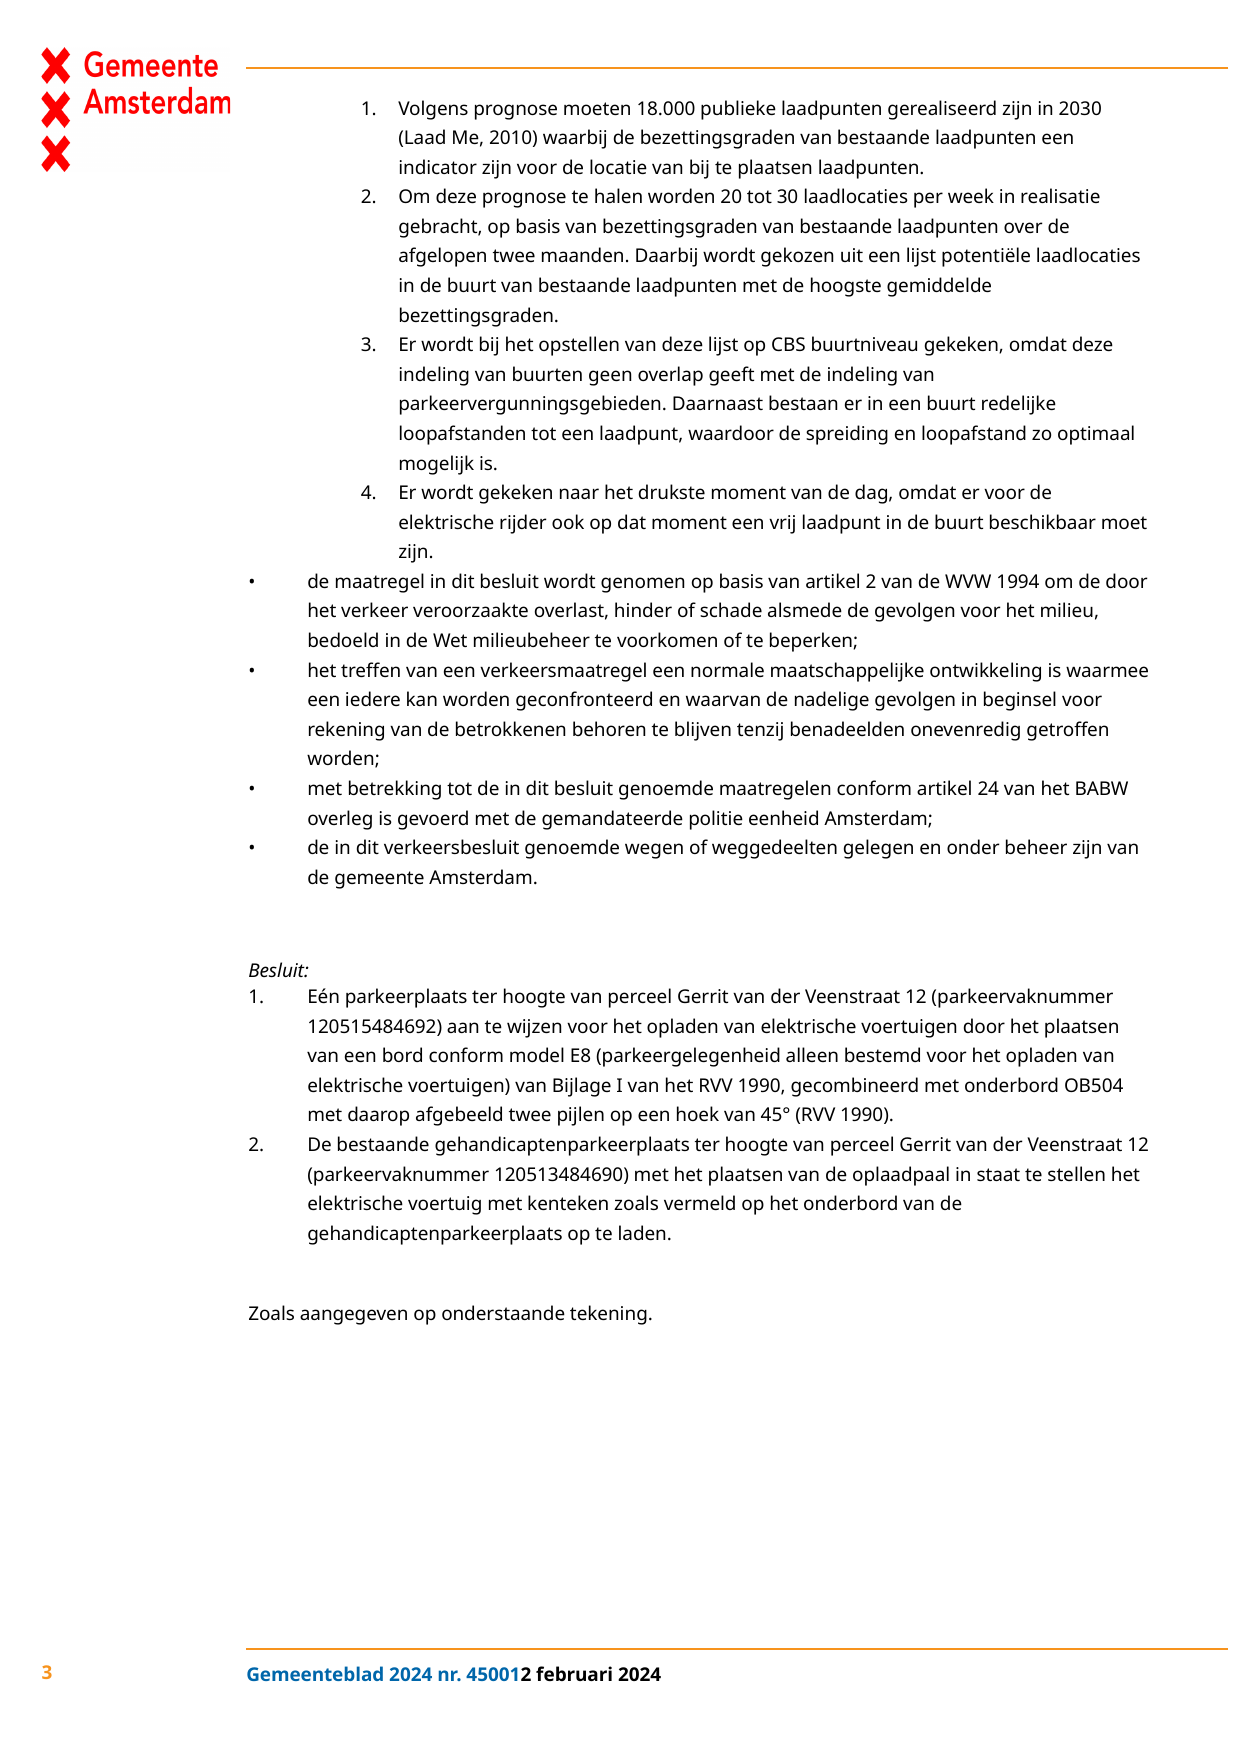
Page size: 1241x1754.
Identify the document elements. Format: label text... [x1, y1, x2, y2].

text Zoals aangegeven op onderstaande tekening. [248, 1300, 1152, 1326]
list de in dit verkeersbesluit genoemde wegen of weggedeelten gelegen en onder beheer zijn van de gemeente Amsterdam. [248, 834, 1152, 890]
list Er wordt gekeken naar het drukste moment van de dag, omdat er voor de elektrische rijder ook op dat moment een vrij laadpunt in de buurt beschikbaar moet zijn. [361, 479, 1152, 564]
text Besluit: [248, 957, 1152, 983]
list Om deze prognose te halen worden 20 tot 30 laadlocaties per week in realisatie gebracht, op basis van bezettingsgraden van bestaande laadpunten over de afgelopen twee maanden. Daarbij wordt gekozen uit een lijst potentiële laadlocaties in de buurt van bestaande laadpunten met de hoogste gemiddelde bezettingsgraden. [361, 183, 1152, 328]
list Volgens prognose moeten 18.000 publieke laadpunten gerealiseerd zijn in 2030 (Laad Me, 2010) waarbij de bezettingsgraden van bestaande laadpunten een indicator zijn voor de locatie van bij te plaatsen laadpunten. [361, 95, 1152, 180]
list met betrekking tot de in dit besluit genoemde maatregelen conform artikel 24 van het BABW overleg is gevoerd met de gemandateerde politie eenheid Amsterdam; [248, 775, 1152, 831]
picture [41, 47, 231, 172]
list de maatregel in dit besluit wordt genomen op basis van artikel 2 van de WVW 1994 om de door het verkeer veroorzaakte overlast, hinder of schade alsmede de gevolgen voor het milieu, bedoeld in de Wet milieubeheer te voorkomen of te beperken; [248, 568, 1152, 653]
list het treffen van een verkeersmaatregel een normale maatschappelijke ontwikkeling is waarmee een iedere kan worden geconfronteerd en waarvan de nadelige gevolgen in beginsel voor rekening van de betrokkenen behoren te blijven tenzij benadeelden onevenredig getroffen worden; [248, 657, 1152, 771]
list De bestaande gehandicaptenparkeerplaats ter hoogte van perceel Gerrit van der Veenstraat 12 (parkeervaknummer 120513484690) met het plaatsen van de oplaadpaal in staat te stellen het elektrische voertuig met kenteken zoals vermeld op het onderbord van de gehandicaptenparkeerplaats op te laden. [248, 1131, 1152, 1246]
list Er wordt bij het opstellen van deze lijst op CBS buurtniveau gekeken, omdat deze indeling van buurten geen overlap geeft met de indeling van parkeervergunningsgebieden. Daarnaast bestaan er in een buurt redelijke loopafstanden tot een laadpunt, waardoor de spreiding en loopafstand zo optimaal mogelijk is. [361, 331, 1152, 476]
list Eén parkeerplaats ter hoogte van perceel Gerrit van der Veenstraat 12 (parkeervaknummer 120515484692) aan te wijzen voor het opladen van elektrische voertuigen door het plaatsen van een bord conform model E8 (parkeergelegenheid alleen bestemd voor het opladen van elektrische voertuigen) van Bijlage I van het RVV 1990, gecombineerd met onderbord OB504 met daarop afgebeeld twee pijlen op een hoek van 45° (RVV 1990). [248, 983, 1152, 1127]
